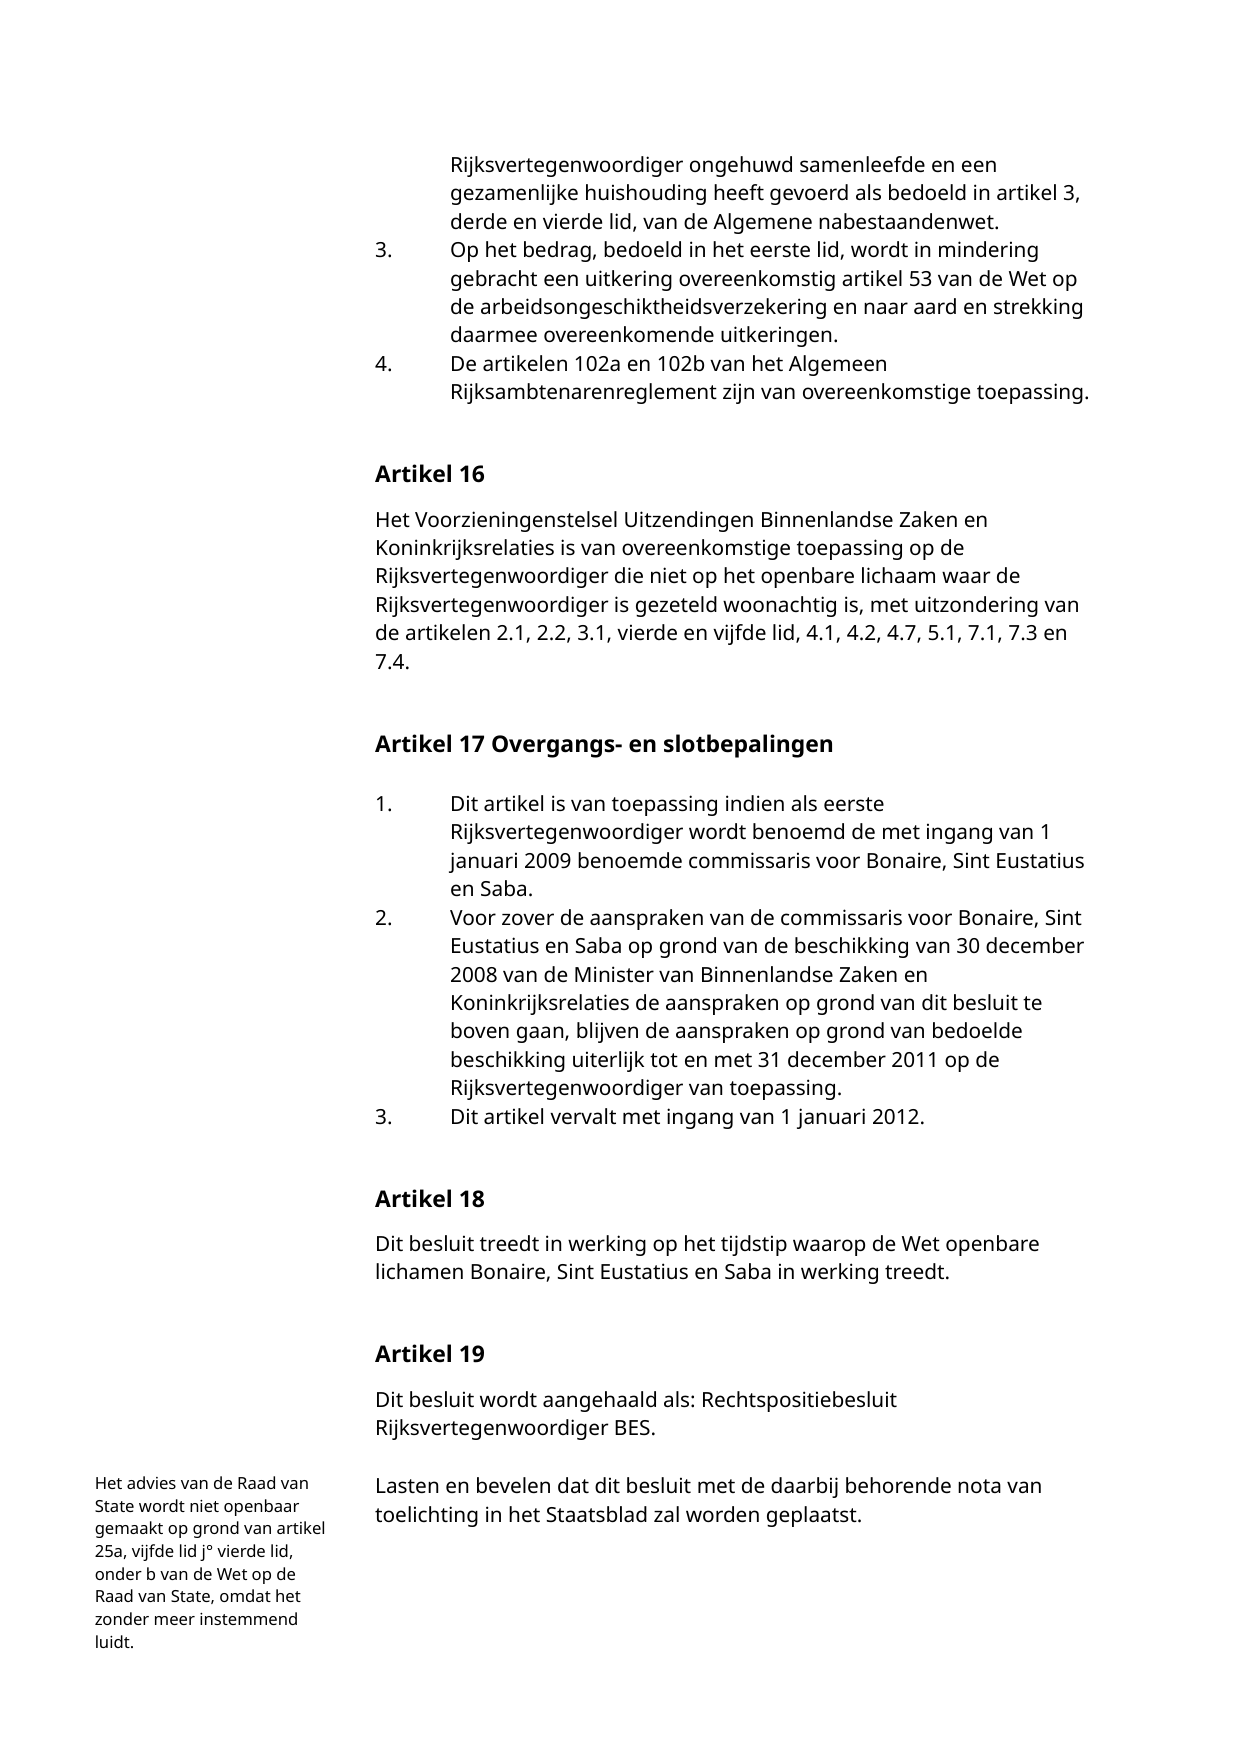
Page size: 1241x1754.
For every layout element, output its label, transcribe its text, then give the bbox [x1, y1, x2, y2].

list Rijksvertegenwoordiger ongehuwd samenleefde en een gezamenlijke huishouding heeft gevoerd als bedoeld in artikel 3, derde en vierde lid, van de Algemene nabestaandenwet. [375, 150, 1090, 235]
text Het Voorzieningenstelsel Uitzendingen Binnenlandse Zaken en Koninkrijksrelaties is van overeenkomstige toepassing op de Rijksvertegenwoordiger die niet op het openbare lichaam waar de Rijksvertegenwoordiger is gezeteld woonachtig is, met uitzondering van de artikelen 2.1, 2.2, 3.1, vierde en vijfde lid, 4.1, 4.2, 4.7, 5.1, 7.1, 7.3 en 7.4. [375, 505, 1090, 675]
text Lasten en bevelen dat dit besluit met de daarbij behorende nota van toelichting in het Staatsblad zal worden geplaatst. [375, 1472, 1090, 1528]
subtitle Artikel 17 Overgangs- en slotbepalingen [375, 728, 1090, 759]
list Op het bedrag, bedoeld in het eerste lid, wordt in mindering gebracht een uitkering overeenkomstig artikel 53 van de Wet op de arbeidsongeschiktheidsverzekering en naar aard en strekking daarmee overeenkomende uitkeringen. [375, 235, 1090, 349]
list De artikelen 102a en 102b van het Algemeen Rijksambtenarenreglement zijn van overeenkomstige toepassing. [375, 349, 1090, 406]
subtitle Artikel 18 [375, 1183, 1090, 1214]
list Dit artikel vervalt met ingang van 1 januari 2012. [375, 1102, 1090, 1130]
list Dit artikel is van toepassing indien als eerste Rijksvertegenwoordiger wordt benoemd de met ingang van 1 januari 2009 benoemde commissaris voor Bonaire, Sint Eustatius en Saba. [375, 789, 1090, 903]
text Dit besluit wordt aangehaald als: Rechtspositiebesluit Rijksvertegenwoordiger BES. [375, 1385, 1090, 1442]
text Dit besluit treedt in werking op het tijdstip waarop de Wet openbare lichamen Bonaire, Sint Eustatius en Saba in werking treedt. [375, 1229, 1090, 1286]
subtitle Artikel 19 [375, 1338, 1090, 1370]
list Voor zover de aanspraken van de commissaris voor Bonaire, Sint Eustatius en Saba op grond van de beschikking van 30 december 2008 van de Minister van Binnenlandse Zaken en Koninkrijksrelaties de aanspraken op grond van dit besluit te boven gaan, blijven de aanspraken op grond van bedoelde beschikking uiterlijk tot en met 31 december 2011 op de Rijksvertegenwoordiger van toepassing. [375, 903, 1090, 1102]
text Het advies van de Raad van State wordt niet openbaar gemaakt op grond van artikel 25a, vijfde lid j° vierde lid, onder b van de Wet op de Raad van State, omdat het zonder meer instemmend luidt. [94, 1472, 328, 1653]
subtitle Artikel 16 [375, 458, 1090, 490]
